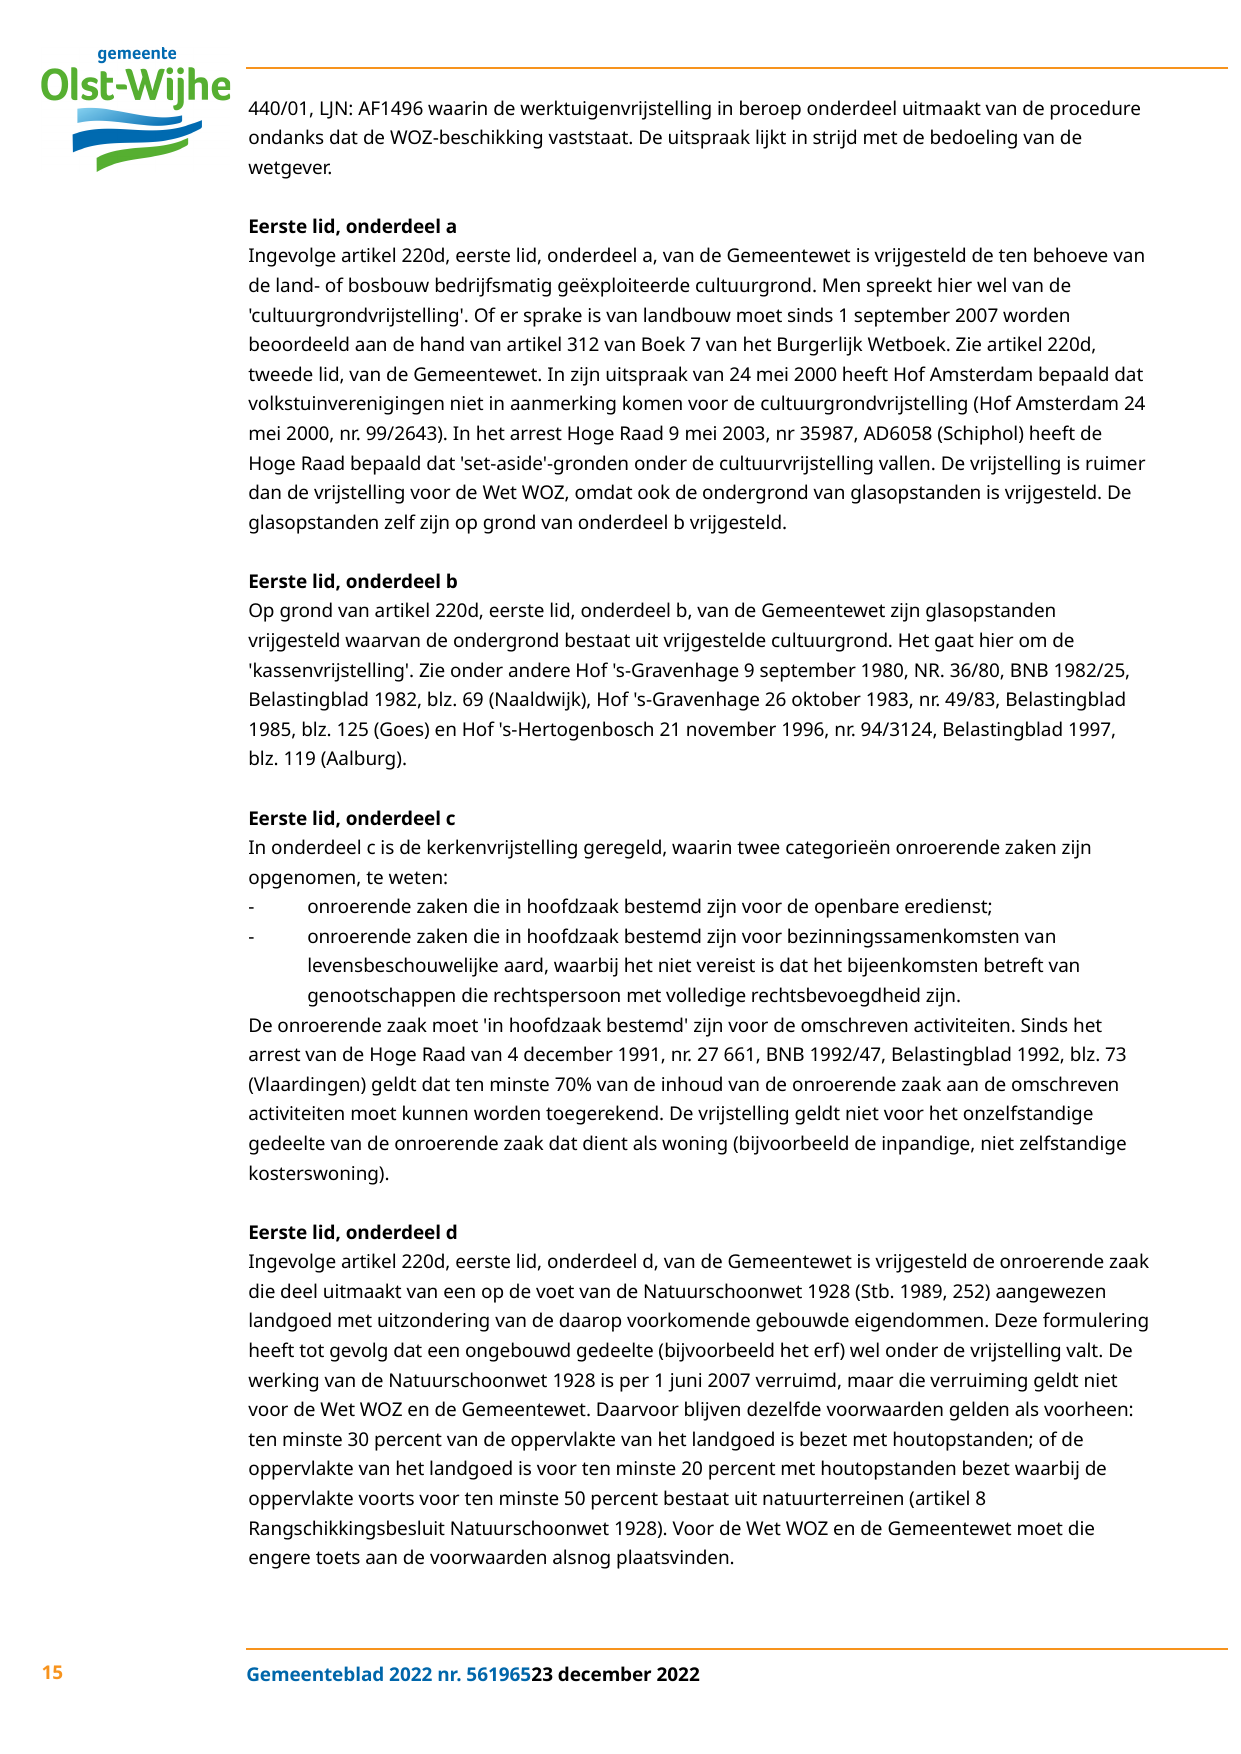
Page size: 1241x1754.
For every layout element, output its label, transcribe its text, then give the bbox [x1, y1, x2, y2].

picture [41, 47, 231, 172]
text Eerste lid, onderdeel a [248, 213, 1152, 239]
text Ingevolge artikel 220d, eerste lid, onderdeel d, van de Gemeentewet is vrijgesteld de onroerende zaak die deel uitmaakt van een op de voet van de Natuurschoonwet 1928 (Stb. 1989, 252) aangewezen landgoed met uitzondering van de daarop voorkomende gebouwde eigendommen. Deze formulering heeft tot gevolg dat een ongebouwd gedeelte (bijvoorbeeld het erf) wel onder de vrijstelling valt. De werking van de Natuurschoonwet 1928 is per 1 juni 2007 verruimd, maar die verruiming geldt niet voor de Wet WOZ en de Gemeentewet. Daarvoor blijven dezelfde voorwaarden gelden als voorheen: ten minste 30 percent van de oppervlakte van het landgoed is bezet met houtopstanden; of de oppervlakte van het landgoed is voor ten minste 20 percent met houtopstanden bezet waarbij de oppervlakte voorts voor ten minste 50 percent bestaat uit natuurterreinen (artikel 8 Rangschikkingsbesluit Natuurschoonwet 1928). Voor de Wet WOZ en de Gemeentewet moet die engere toets aan de voorwaarden alsnog plaatsvinden. [248, 1248, 1152, 1570]
text Eerste lid, onderdeel c [248, 805, 1152, 831]
text In onderdeel c is de kerkenvrijstelling geregeld, waarin twee categorieën onroerende zaken zijn opgenomen, te weten: [248, 834, 1152, 890]
text Ingevolge artikel 220d, eerste lid, onderdeel a, van de Gemeentewet is vrijgesteld de ten behoeve van de land- of bosbouw bedrijfsmatig geëxploiteerde cultuurgrond. Men spreekt hier wel van de 'cultuurgrondvrijstelling'. Of er sprake is van landbouw moet sinds 1 september 2007 worden beoordeeld aan de hand van artikel 312 van Boek 7 van het Burgerlijk Wetboek. Zie artikel 220d, tweede lid, van de Gemeentewet. In zijn uitspraak van 24 mei 2000 heeft Hof Amsterdam bepaald dat volkstuinverenigingen niet in aanmerking komen voor de cultuurgrondvrijstelling (Hof Amsterdam 24 mei 2000, nr. 99/2643). In het arrest Hoge Raad 9 mei 2003, nr 35987, AD6058 (Schiphol) heeft de Hoge Raad bepaald dat 'set-aside'-gronden onder de cultuurvrijstelling vallen. De vrijstelling is ruimer dan de vrijstelling voor de Wet WOZ, omdat ook de ondergrond van glasopstanden is vrijgesteld. De glasopstanden zelf zijn op grond van onderdeel b vrijgesteld. [248, 243, 1152, 535]
text Eerste lid, onderdeel b [248, 568, 1152, 594]
text De onroerende zaak moet 'in hoofdzaak bestemd' zijn voor de omschreven activiteiten. Sinds het arrest van de Hoge Raad van 4 december 1991, nr. 27 661, BNB 1992/47, Belastingblad 1992, blz. 73 (Vlaardingen) geldt dat ten minste 70% van de inhoud van de onroerende zaak aan de omschreven activiteiten moet kunnen worden toegerekend. De vrijstelling geldt niet voor het onzelfstandige gedeelte van de onroerende zaak dat dient als woning (bijvoorbeeld de inpandige, niet zelfstandige kosterswoning). [248, 1012, 1152, 1186]
text Op grond van artikel 220d, eerste lid, onderdeel b, van de Gemeentewet zijn glasopstanden vrijgesteld waarvan de ondergrond bestaat uit vrijgestelde cultuurgrond. Het gaat hier om de 'kassenvrijstelling'. Zie onder andere Hof 's-Gravenhage 9 september 1980, NR. 36/80, BNB 1982/25, Belastingblad 1982, blz. 69 (Naaldwijk), Hof 's-Gravenhage 26 oktober 1983, nr. 49/83, Belastingblad 1985, blz. 125 (Goes) en Hof 's-Hertogenbosch 21 november 1996, nr. 94/3124, Belastingblad 1997, blz. 119 (Aalburg). [248, 598, 1152, 771]
text Eerste lid, onderdeel d [248, 1219, 1152, 1245]
list onroerende zaken die in hoofdzaak bestemd zijn voor bezinningssamenkomsten van levensbeschouwelijke aard, waarbij het niet vereist is dat het bijeenkomsten betreft van genootschappen die rechtspersoon met volledige rechtsbevoegdheid zijn. [248, 923, 1152, 1008]
list onroerende zaken die in hoofdzaak bestemd zijn voor de openbare eredienst; [248, 893, 1152, 919]
text 440/01, LJN: AF1496 waarin de werktuigenvrijstelling in beroep onderdeel uitmaakt van de procedure ondanks dat de WOZ-beschikking vaststaat. De uitspraak lijkt in strijd met de bedoeling van de wetgever. [248, 95, 1152, 180]
